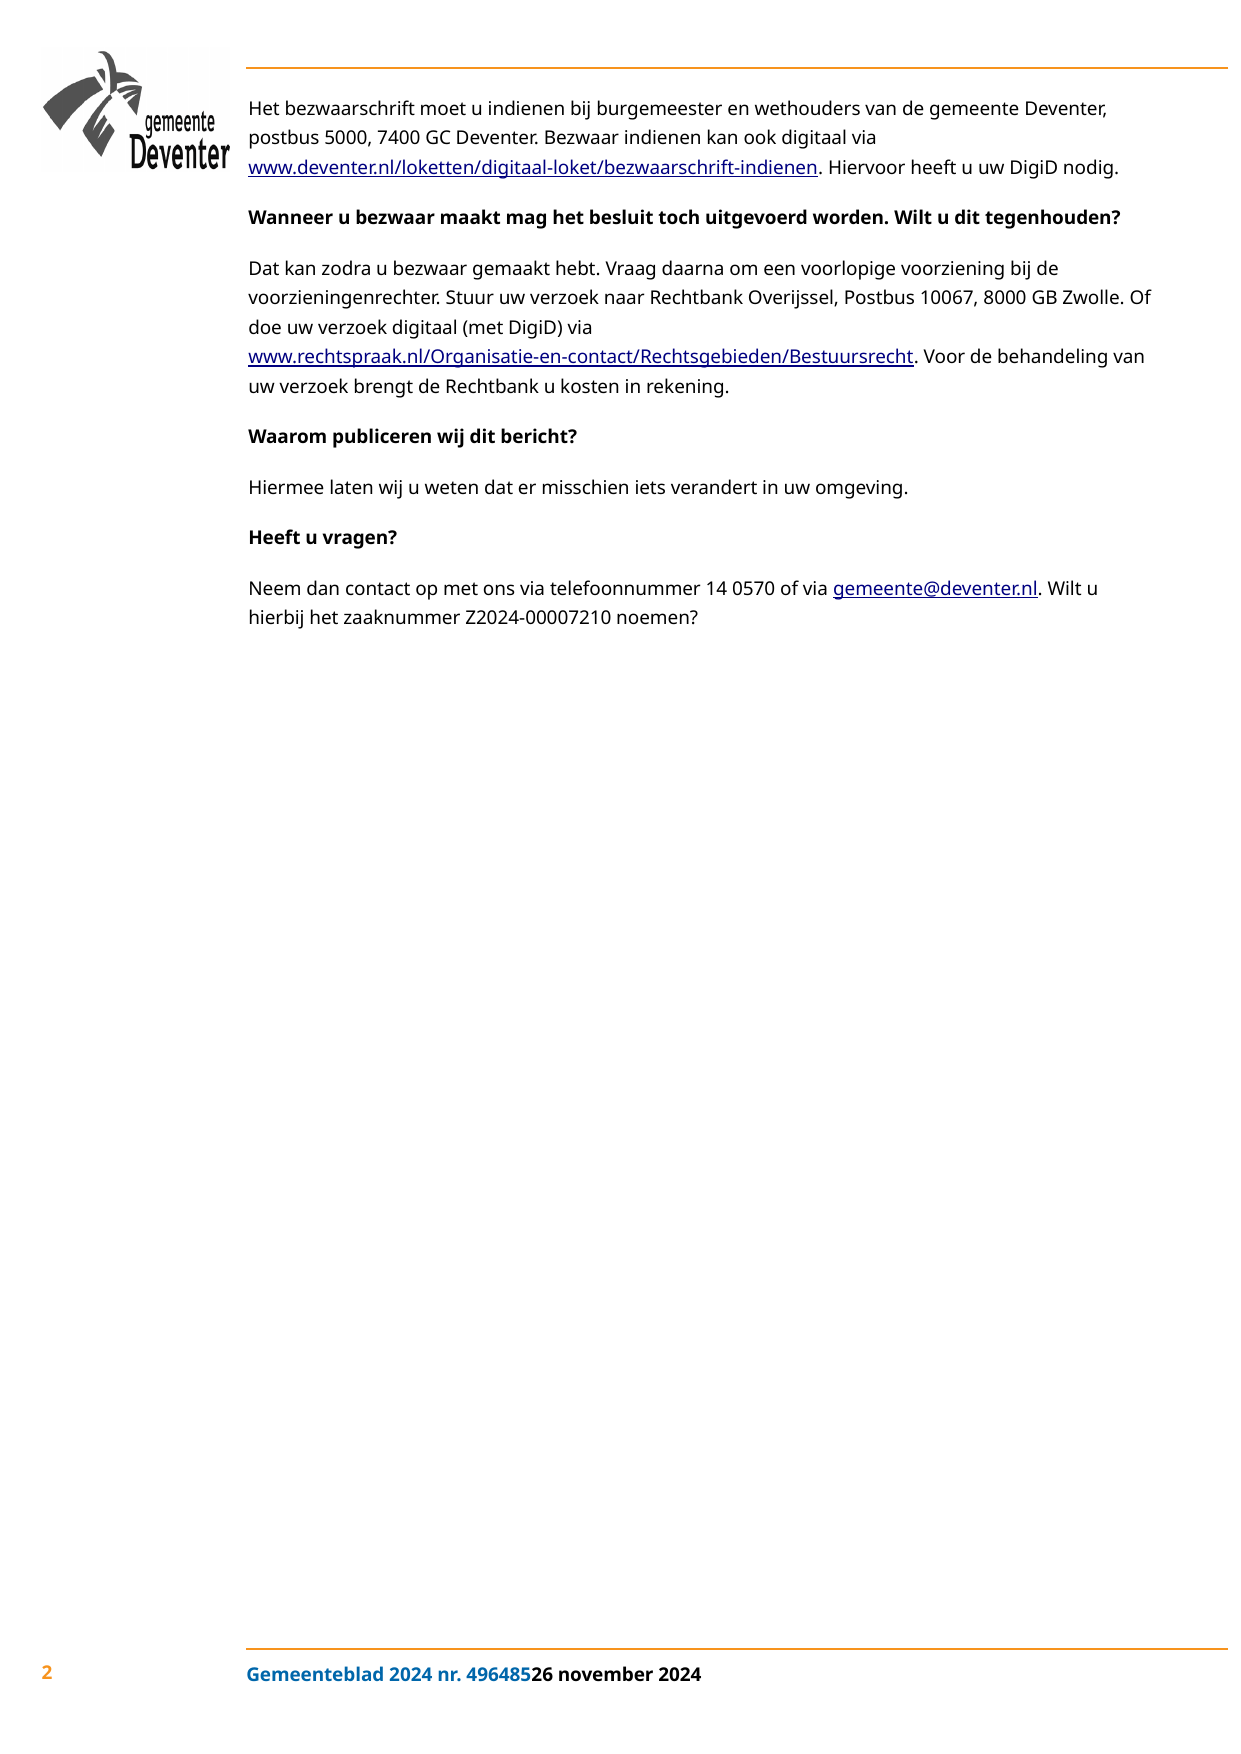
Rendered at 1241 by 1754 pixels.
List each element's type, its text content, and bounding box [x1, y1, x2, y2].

picture [41, 47, 231, 172]
text Heeft u vragen? [248, 524, 1152, 550]
text Het bezwaarschrift moet u indienen bij burgemeester en wethouders van de gemeente Deventer, postbus 5000, 7400 GC Deventer. Bezwaar indienen kan ook digitaal via www.deventer.nl/loketten/digitaal-loket/bezwaarschrift-indienen. Hiervoor heeft u uw DigiD nodig. [248, 95, 1152, 180]
text Hiermee laten wij u weten dat er misschien iets verandert in uw omgeving. [248, 474, 1152, 500]
text Waarom publiceren wij dit bericht? [248, 423, 1152, 449]
text Wanneer u bezwaar maakt mag het besluit toch uitgevoerd worden. Wilt u dit tegenhouden? [248, 204, 1152, 230]
text Dat kan zodra u bezwaar gemaakt hebt. Vraag daarna om een voorlopige voorziening bij de voorzieningenrechter. Stuur uw verzoek naar Rechtbank Overijssel, Postbus 10067, 8000 GB Zwolle. Of doe uw verzoek digitaal (met DigiD) via www.rechtspraak.nl/Organisatie-en-contact/Rechtsgebieden/Bestuursrecht. Voor de behandeling van uw verzoek brengt de Rechtbank u kosten in rekening. [248, 255, 1152, 399]
text Neem dan contact op met ons via telefoonnummer 14 0570 of via gemeente@deventer.nl. Wilt u hierbij het zaaknummer Z2024-00007210 noemen? [248, 575, 1152, 630]
